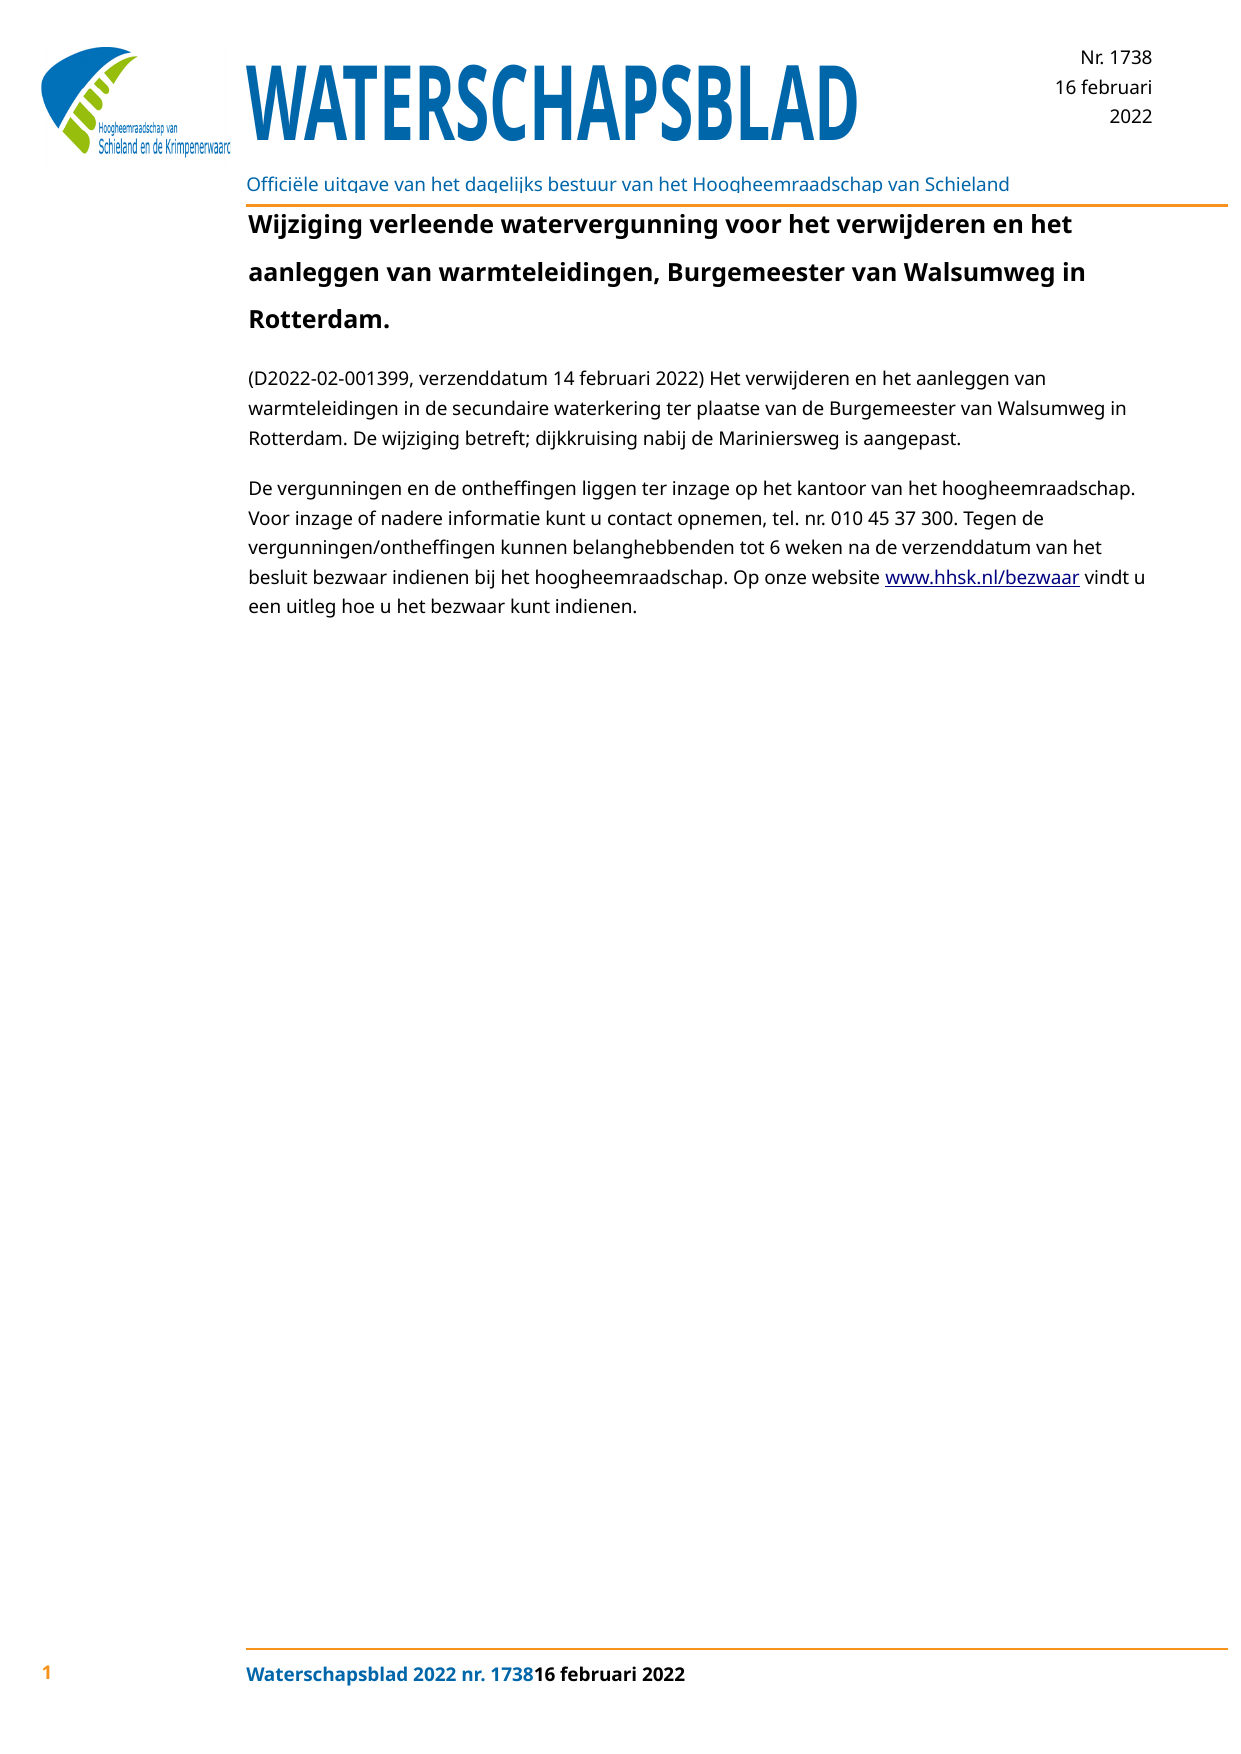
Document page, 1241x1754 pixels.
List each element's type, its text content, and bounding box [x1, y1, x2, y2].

text (D2022-02-001399, verzenddatum 14 februari 2022) Het verwijderen en het aanleggen van warmteleidingen in de secundaire waterkering ter plaatse van de Burgemeester van Walsumweg in Rotterdam. De wijziging betreft; dijkkruising nabij de Mariniersweg is aangepast. [248, 366, 1152, 450]
picture [41, 47, 231, 172]
text De vergunningen en de ontheffingen liggen ter inzage op het kantoor van het hoogheemraadschap. Voor inzage of nadere informatie kunt u contact opnemen, tel. nr. 010 45 37 300. Tegen de vergunningen/ontheffingen kunnen belanghebbenden tot 6 weken na de verzenddatum van het besluit bezwaar indienen bij het hoogheemraadschap. Op onze website www.hhsk.nl/bezwaar vindt u een uitleg hoe u het bezwaar kunt indienen. [248, 475, 1152, 619]
text Wijziging verleende watervergunning voor het verwijderen en het aanleggen van warmteleidingen, Burgemeester van Walsumweg in Rotterdam. [248, 207, 1152, 336]
